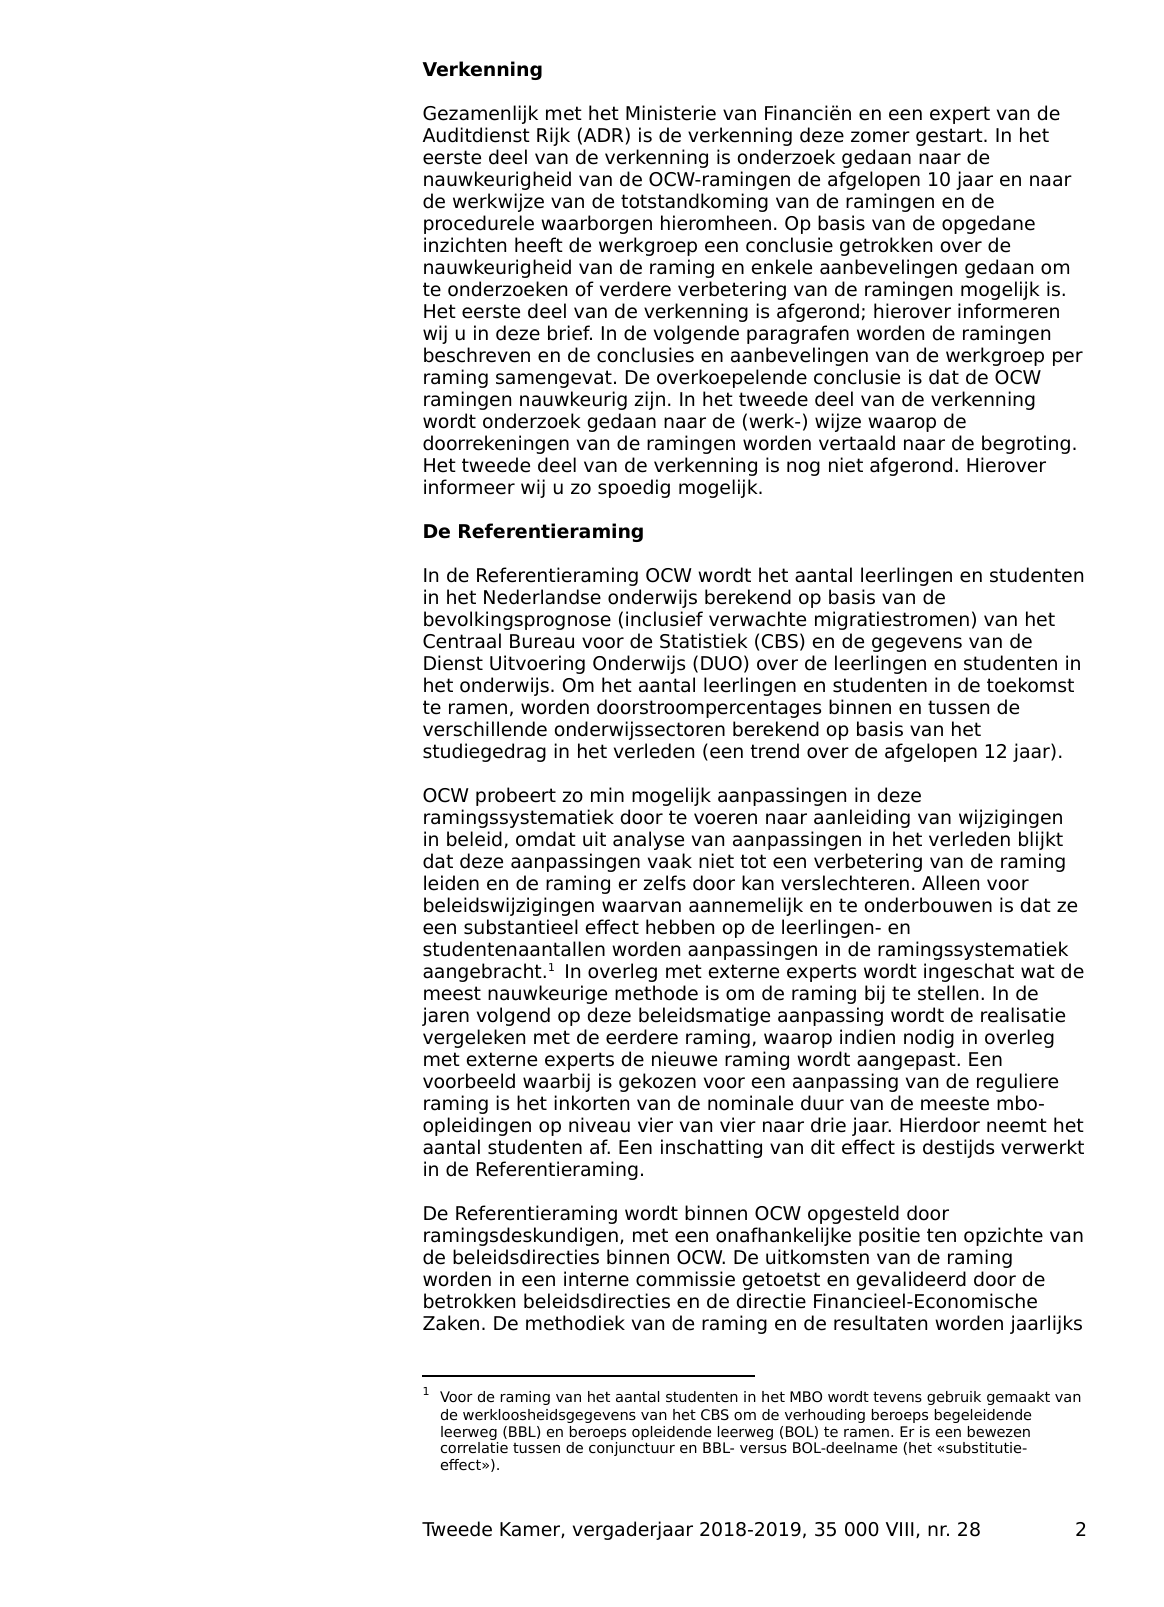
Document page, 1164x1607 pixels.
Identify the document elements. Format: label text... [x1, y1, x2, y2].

text Gezamenlijk met het Ministerie van Financiën en een expert van de Auditdienst Rijk (ADR) is de verkenning deze zomer gestart. In het eerste deel van de verkenning is onderzoek gedaan naar de nauwkeurigheid van de OCW-ramingen de afgelopen 10 jaar en naar de werkwijze van de totstandkoming van de ramingen en de procedurele waarborgen hieromheen. Op basis van de opgedane inzichten heeft de werkgroep een conclusie getrokken over de nauwkeurigheid van de raming en enkele aanbevelingen gedaan om te onderzoeken of verdere verbetering van de ramingen mogelijk is. Het eerste deel van de verkenning is afgerond; hierover informeren wij u in deze brief. In de volgende paragrafen worden de ramingen beschreven en de conclusies en aanbevelingen van de werkgroep per raming samengevat. De overkoepelende conclusie is dat de OCW ramingen nauwkeurig zijn. In het tweede deel van de verkenning wordt onderzoek gedaan naar de (werk-) wijze waarop de doorrekeningen van de ramingen worden vertaald naar de begroting. Het tweede deel van de verkenning is nog niet afgerond. Hierover informeer wij u zo spoedig mogelijk. [422, 103, 1087, 499]
subtitle De Referentieraming [422, 521, 1087, 543]
text Voor de raming van het aantal studenten in het MBO wordt tevens gebruik gemaakt van de werkloosheidsgegevens van het CBS om de verhouding beroeps begeleidende leerweg (BBL) en beroeps opleidende leerweg (BOL) te ramen. Er is een bewezen correlatie tussen de conjunctuur en BBL- versus BOL-deelname (het «substitutie-effect»). [422, 1385, 1087, 1474]
text In de Referentieraming OCW wordt het aantal leerlingen en studenten in het Nederlandse onderwijs berekend op basis van de bevolkingsprognose (inclusief verwachte migratiestromen) van het Centraal Bureau voor de Statistiek (CBS) en de gegevens van de Dienst Uitvoering Onderwijs (DUO) over de leerlingen en studenten in het onderwijs. Om het aantal leerlingen en studenten in de toekomst te ramen, worden doorstroompercentages binnen en tussen de verschillende onderwijssectoren berekend op basis van het studiegedrag in het verleden (een trend over de afgelopen 12 jaar). [422, 565, 1087, 763]
text OCW probeert zo min mogelijk aanpassingen in deze ramingssystematiek door te voeren naar aanleiding van wijzigingen in beleid, omdat uit analyse van aanpassingen in het verleden blijkt dat deze aanpassingen vaak niet tot een verbetering van de raming leiden en de raming er zelfs door kan verslechteren. Alleen voor beleidswijzigingen waarvan aannemelijk en te onderbouwen is dat ze een substantieel effect hebben op de leerlingen- en studentenaantallen worden aanpassingen in de ramingssystematiek aangebracht. In overleg met externe experts wordt ingeschat wat de meest nauwkeurige methode is om de raming bij te stellen. In de jaren volgend op deze beleidsmatige aanpassing wordt de realisatie vergeleken met de eerdere raming, waarop indien nodig in overleg met externe experts de nieuwe raming wordt aangepast. Een voorbeeld waarbij is gekozen voor een aanpassing van de reguliere raming is het inkorten van de nominale duur van de meeste mbo-opleidingen op niveau vier van vier naar drie jaar. Hierdoor neemt het aantal studenten af. Een inschatting van dit effect is destijds verwerkt in de Referentieraming. [422, 785, 1087, 1181]
text De Referentieraming wordt binnen OCW opgesteld door ramingsdeskundigen, met een onafhankelijke positie ten opzichte van de beleidsdirecties binnen OCW. De uitkomsten van de raming worden in een interne commissie getoetst en gevalideerd door de betrokken beleidsdirecties en de directie Financieel-Economische Zaken. De methodiek van de raming en de resultaten worden jaarlijks [422, 1203, 1087, 1335]
subtitle Verkenning [422, 59, 1087, 81]
